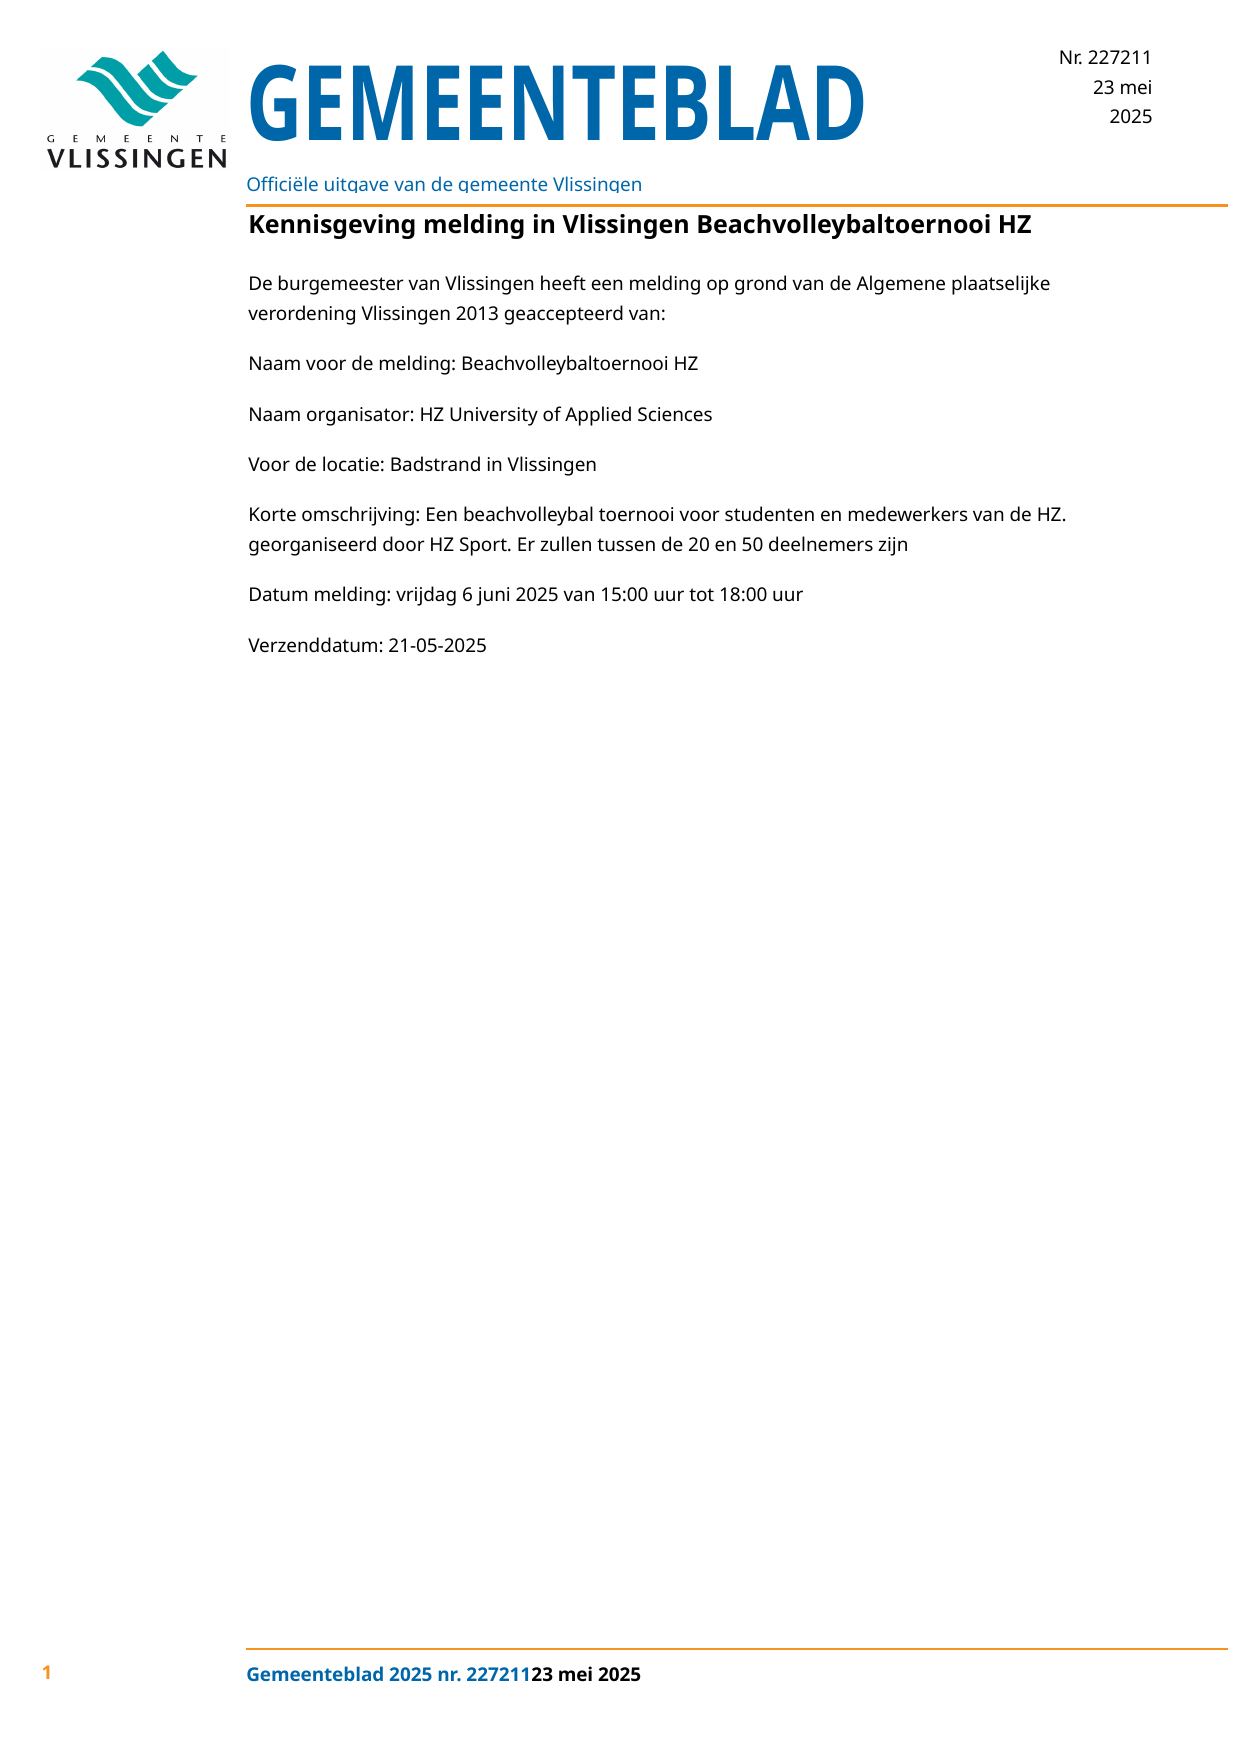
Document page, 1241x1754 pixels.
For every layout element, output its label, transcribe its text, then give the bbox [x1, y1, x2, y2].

text Voor de locatie: Badstrand in Vlissingen [248, 451, 1152, 477]
text De burgemeester van Vlissingen heeft een melding op grond van de Algemene plaatselijke verordening Vlissingen 2013 geaccepteerd van: [248, 270, 1152, 326]
text Datum melding: vrijdag 6 juni 2025 van 15:00 uur tot 18:00 uur [248, 582, 1152, 607]
text Naam organisator: HZ University of Applied Sciences [248, 401, 1152, 426]
text Naam voor de melding: Beachvolleybaltoernooi HZ [248, 350, 1152, 376]
text Korte omschrijving: Een beachvolleybal toernooi voor studenten en medewerkers van de HZ. georganiseerd door HZ Sport. Er zullen tussen de 20 en 50 deelnemers zijn [248, 502, 1152, 557]
text Kennisgeving melding in Vlissingen Beachvolleybaltoernooi HZ [248, 207, 1152, 241]
text Verzenddatum: 21-05-2025 [248, 632, 1152, 658]
picture [41, 47, 231, 172]
